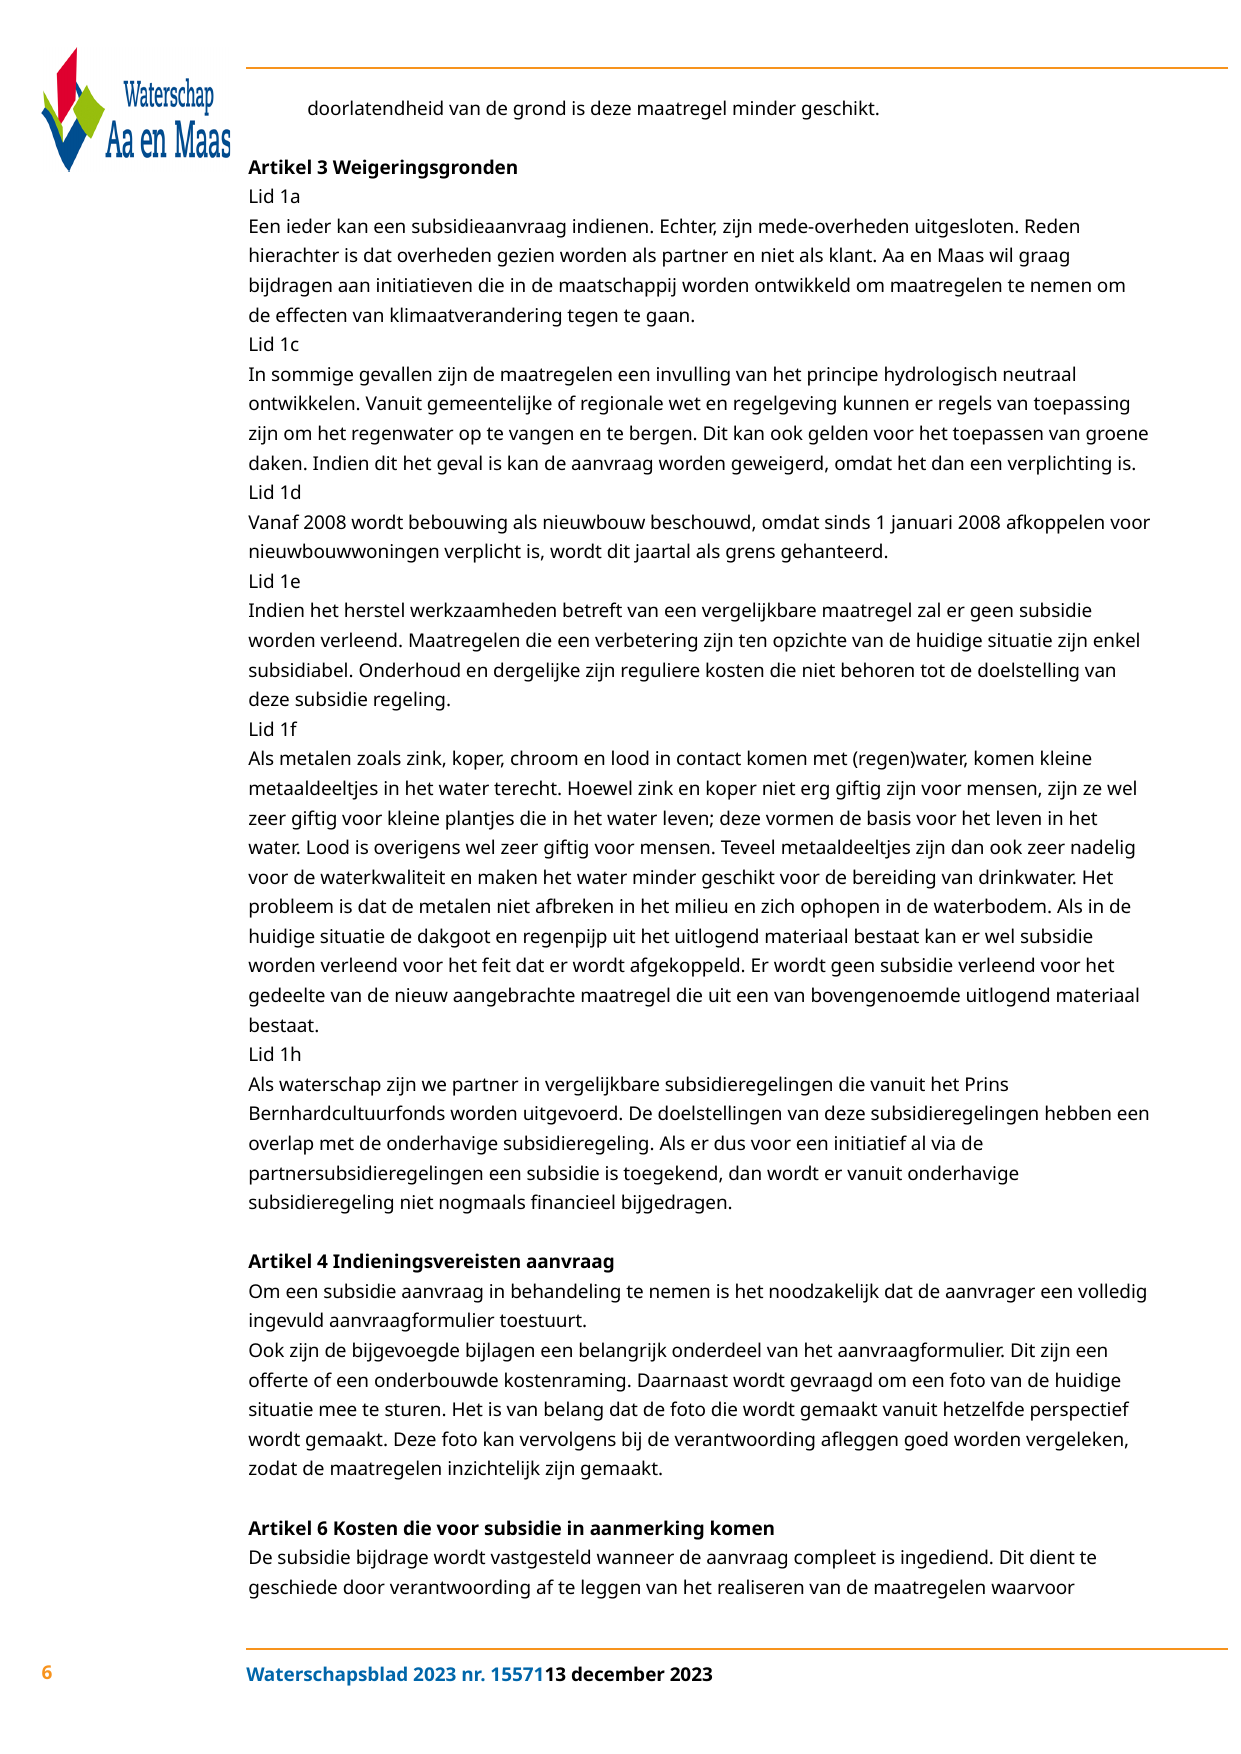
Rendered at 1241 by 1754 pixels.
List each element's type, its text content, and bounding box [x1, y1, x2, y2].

text De subsidie bijdrage wordt vastgesteld wanneer de aanvraag compleet is ingediend. Dit dient te geschiede door verantwoording af te leggen van het realiseren van de maatregelen waarvoor [248, 1544, 1152, 1600]
text Artikel 6 Kosten die voor subsidie in aanmerking komen [248, 1515, 1152, 1541]
text Om een subsidie aanvraag in behandeling te nemen is het noodzakelijk dat de aanvrager een volledig ingevuld aanvraagformulier toestuurt. [248, 1278, 1152, 1333]
text Lid 1h [248, 1041, 1152, 1067]
picture [41, 47, 231, 172]
text Lid 1d [248, 479, 1152, 505]
text Artikel 3 Weigeringsgronden [248, 154, 1152, 180]
text Lid 1f [248, 716, 1152, 742]
text Ook zijn de bijgevoegde bijlagen een belangrijk onderdeel van het aanvraagformulier. Dit zijn een offerte of een onderbouwde kostenraming. Daarnaast wordt gevraagd om een foto van de huidige situatie mee te sturen. Het is van belang dat de foto die wordt gemaakt vanuit hetzelfde perspectief wordt gemaakt. Deze foto kan vervolgens bij de verantwoording afleggen goed worden vergeleken, zodat de maatregelen inzichtelijk zijn gemaakt. [248, 1337, 1152, 1481]
text Een ieder kan een subsidieaanvraag indienen. Echter, zijn mede-overheden uitgesloten. Reden hierachter is dat overheden gezien worden als partner en niet als klant. Aa en Maas wil graag bijdragen aan initiatieven die in de maatschappij worden ontwikkeld om maatregelen te nemen om de effecten van klimaatverandering tegen te gaan. [248, 213, 1152, 328]
text In sommige gevallen zijn de maatregelen een invulling van het principe hydrologisch neutraal ontwikkelen. Vanuit gemeentelijke of regionale wet en regelgeving kunnen er regels van toepassing zijn om het regenwater op te vangen en te bergen. Dit kan ook gelden voor het toepassen van groene daken. Indien dit het geval is kan de aanvraag worden geweigerd, omdat het dan een verplichting is. [248, 361, 1152, 476]
list doorlatendheid van de grond is deze maatregel minder geschikt. [248, 95, 1152, 121]
text Vanaf 2008 wordt bebouwing als nieuwbouw beschouwd, omdat sinds 1 januari 2008 afkoppelen voor nieuwbouwwoningen verplicht is, wordt dit jaartal als grens gehanteerd. [248, 509, 1152, 564]
text Als waterschap zijn we partner in vergelijkbare subsidieregelingen die vanuit het Prins Bernhardcultuurfonds worden uitgevoerd. De doelstellingen van deze subsidieregelingen hebben een overlap met de onderhavige subsidieregeling. Als er dus voor een initiatief al via de partnersubsidieregelingen een subsidie is toegekend, dan wordt er vanuit onderhavige subsidieregeling niet nogmaals financieel bijgedragen. [248, 1071, 1152, 1215]
text Lid 1e [248, 568, 1152, 594]
text Lid 1a [248, 183, 1152, 209]
text Artikel 4 Indieningsvereisten aanvraag [248, 1248, 1152, 1274]
text Indien het herstel werkzaamheden betreft van een vergelijkbare maatregel zal er geen subsidie worden verleend. Maatregelen die een verbetering zijn ten opzichte van de huidige situatie zijn enkel subsidiabel. Onderhoud en dergelijke zijn reguliere kosten die niet behoren tot de doelstelling van deze subsidie regeling. [248, 598, 1152, 712]
text Als metalen zoals zink, koper, chroom en lood in contact komen met (regen)water, komen kleine metaaldeeltjes in het water terecht. Hoewel zink en koper niet erg giftig zijn voor mensen, zijn ze wel zeer giftig voor kleine plantjes die in het water leven; deze vormen de basis voor het leven in het water. Lood is overigens wel zeer giftig voor mensen. Teveel metaaldeeltjes zijn dan ook zeer nadelig voor de waterkwaliteit en maken het water minder geschikt voor de bereiding van drinkwater. Het probleem is dat de metalen niet afbreken in het milieu en zich ophopen in de waterbodem. Als in de huidige situatie de dakgoot en regenpijp uit het uitlogend materiaal bestaat kan er wel subsidie worden verleend voor het feit dat er wordt afgekoppeld. Er wordt geen subsidie verleend voor het gedeelte van de nieuw aangebrachte maatregel die uit een van bovengenoemde uitlogend materiaal bestaat. [248, 746, 1152, 1038]
text Lid 1c [248, 331, 1152, 357]
